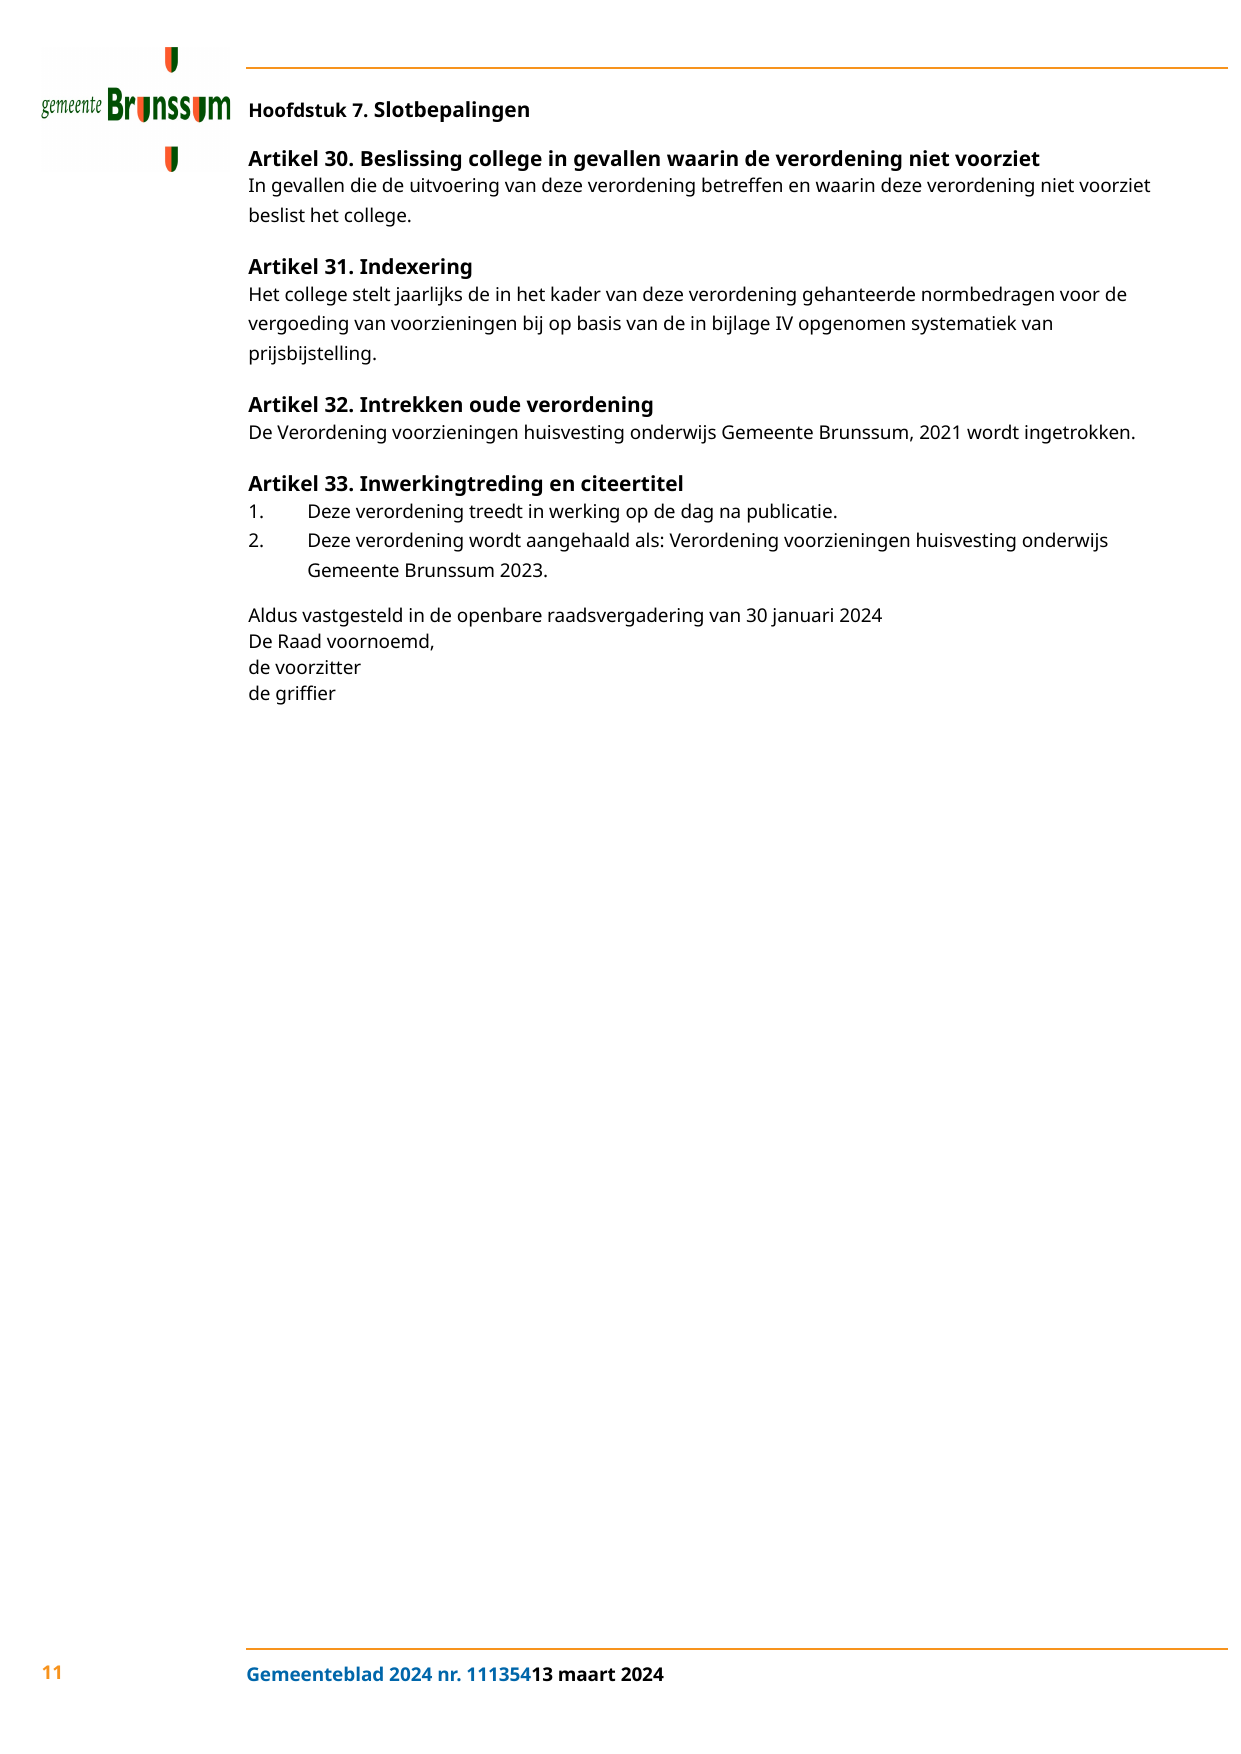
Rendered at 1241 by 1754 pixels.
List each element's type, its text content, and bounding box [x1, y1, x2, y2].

text In gevallen die de uitvoering van deze verordening betreffen en waarin deze verordening niet voorziet beslist het college. [248, 172, 1152, 228]
text Artikel 32. Intrekken oude verordening [248, 391, 1152, 419]
text Het college stelt jaarlijks de in het kader van deze verordening gehanteerde normbedragen voor de vergoeding van voorzieningen bij op basis van de in bijlage IV opgenomen systematiek van prijsbijstelling. [248, 281, 1152, 366]
text De Raad voornoemd, [248, 628, 1152, 654]
text Artikel 30. Beslissing college in gevallen waarin de verordening niet voorziet [248, 144, 1152, 172]
text de voorzitter [248, 654, 1152, 680]
text Aldus vastgesteld in de openbare raadsvergadering van 30 januari 2024 [248, 603, 1152, 628]
text Artikel 31. Indexering [248, 252, 1152, 281]
picture [41, 47, 231, 172]
text Artikel 33. Inwerkingtreding en citeertitel [248, 469, 1152, 498]
text de griffier [248, 680, 1152, 706]
text De Verordening voorzieningen huisvesting onderwijs Gemeente Brunssum, 2021 wordt ingetrokken. [248, 419, 1152, 445]
list Deze verordening wordt aangehaald als: Verordening voorzieningen huisvesting onderwijs Gemeente Brunssum 2023. [248, 527, 1152, 583]
list Deze verordening treedt in werking op de dag na publicatie. [248, 498, 1152, 523]
text Hoofdstuk 7. Slotbepalingen [248, 95, 1152, 123]
